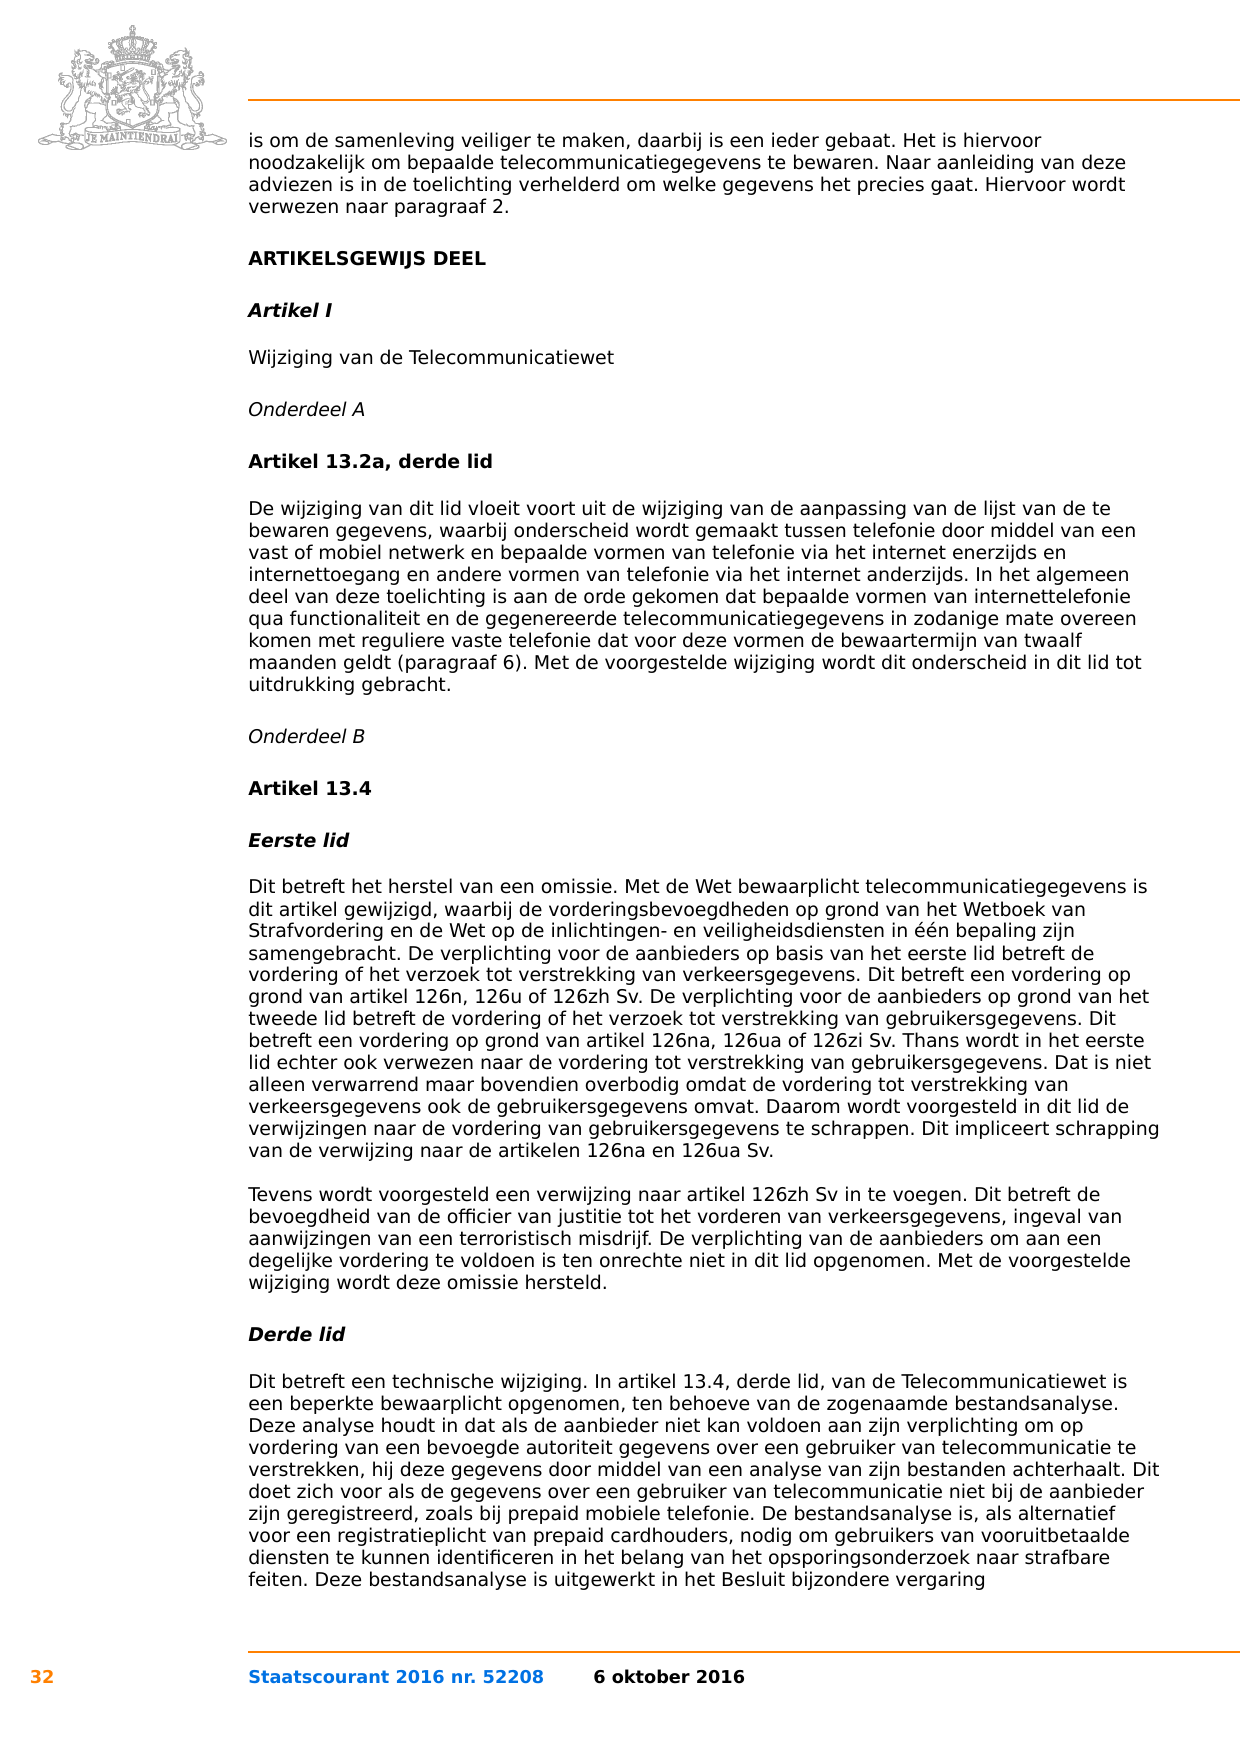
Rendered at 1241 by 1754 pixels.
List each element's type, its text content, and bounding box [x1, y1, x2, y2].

text is om de samenleving veiliger te maken, daarbij is een ieder gebaat. Het is hiervoor noodzakelijk om bepaalde telecommunicatiegegevens te bewaren. Naar aanleiding van deze adviezen is in de toelichting verhelderd om welke gegevens het precies gaat. Hiervoor wordt verwezen naar paragraaf 2. [248, 130, 1163, 218]
text Dit betreft het herstel van een omissie. Met de Wet bewaarplicht telecommunicatiegegevens is dit artikel gewijzigd, waarbij de vorderingsbevoegdheden op grond van het Wetboek van Strafvordering en de Wet op de inlichtingen- en veiligheidsdiensten in één bepaling zijn samengebracht. De verplichting voor de aanbieders op basis van het eerste lid betreft de vordering of het verzoek tot verstrekking van verkeersgegevens. Dit betreft een vordering op grond van artikel 126n, 126u of 126zh Sv. De verplichting voor de aanbieders op grond van het tweede lid betreft de vordering of het verzoek tot verstrekking van gebruikersgegevens. Dit betreft een vordering op grond van artikel 126na, 126ua of 126zi Sv. Thans wordt in het eerste lid echter ook verwezen naar de vordering tot verstrekking van gebruikersgegevens. Dat is niet alleen verwarrend maar bovendien overbodig omdat de vordering tot verstrekking van verkeersgegevens ook de gebruikersgegevens omvat. Daarom wordt voorgesteld in dit lid de verwijzingen naar de vordering van gebruikersgegevens te schrappen. Dit impliceert schrapping van de verwijzing naar de artikelen 126na en 126ua Sv. [248, 876, 1163, 1162]
text Dit betreft een technische wijziging. In artikel 13.4, derde lid, van de Telecommunicatiewet is een beperkte bewaarplicht opgenomen, ten behoeve van de zogenaamde bestandsanalyse. Deze analyse houdt in dat als de aanbieder niet kan voldoen aan zijn verplichting om op vordering van een bevoegde autoriteit gegevens over een gebruiker van telecommunicatie te verstrekken, hij deze gegevens door middel van een analyse van zijn bestanden achterhaalt. Dit doet zich voor als de gegevens over een gebruiker van telecommunicatie niet bij de aanbieder zijn geregistreerd, zoals bij prepaid mobiele telefonie. De bestandsanalyse is, als alternatief voor een registratieplicht van prepaid cardhouders, nodig om gebruikers van vooruitbetaalde diensten te kunnen identificeren in het belang van het opsporingsonderzoek naar strafbare feiten. Deze bestandsanalyse is uitgewerkt in het Besluit bijzondere vergaring [248, 1371, 1163, 1591]
subtitle Onderdeel B [248, 726, 1163, 747]
subtitle Artikel I [248, 300, 1163, 322]
picture [38, 25, 227, 150]
subtitle Artikel 13.2a, derde lid [248, 451, 1163, 473]
subtitle Derde lid [248, 1324, 1163, 1346]
subtitle Eerste lid [248, 829, 1163, 851]
subtitle Onderdeel A [248, 399, 1163, 421]
text Wijziging van de Telecommunicatiewet [248, 347, 1163, 369]
text De wijziging van dit lid vloeit voort uit de wijziging van de aanpassing van de lijst van de te bewaren gegevens, waarbij onderscheid wordt gemaakt tussen telefonie door middel van een vast of mobiel netwerk en bepaalde vormen van telefonie via het internet enerzijds en internettoegang en andere vormen van telefonie via het internet anderzijds. In het algemeen deel van deze toelichting is aan de orde gekomen dat bepaalde vormen van internettelefonie qua functionaliteit en de gegenereerde telecommunicatiegegevens in zodanige mate overeen komen met reguliere vaste telefonie dat voor deze vormen de bewaartermijn van twaalf maanden geldt (paragraaf 6). Met de voorgestelde wijziging wordt dit onderscheid in dit lid tot uitdrukking gebracht. [248, 498, 1163, 696]
text Tevens wordt voorgesteld een verwijzing naar artikel 126zh Sv in te voegen. Dit betreft de bevoegdheid van de officier van justitie tot het vorderen van verkeersgegevens, ingeval van aanwijzingen van een terroristisch misdrijf. De verplichting van de aanbieders om aan een degelijke vordering te voldoen is ten onrechte niet in dit lid opgenomen. Met de voorgestelde wijziging wordt deze omissie hersteld. [248, 1184, 1163, 1294]
subtitle Artikel 13.4 [248, 777, 1163, 799]
subtitle ARTIKELSGEWIJS DEEL [248, 248, 1163, 270]
